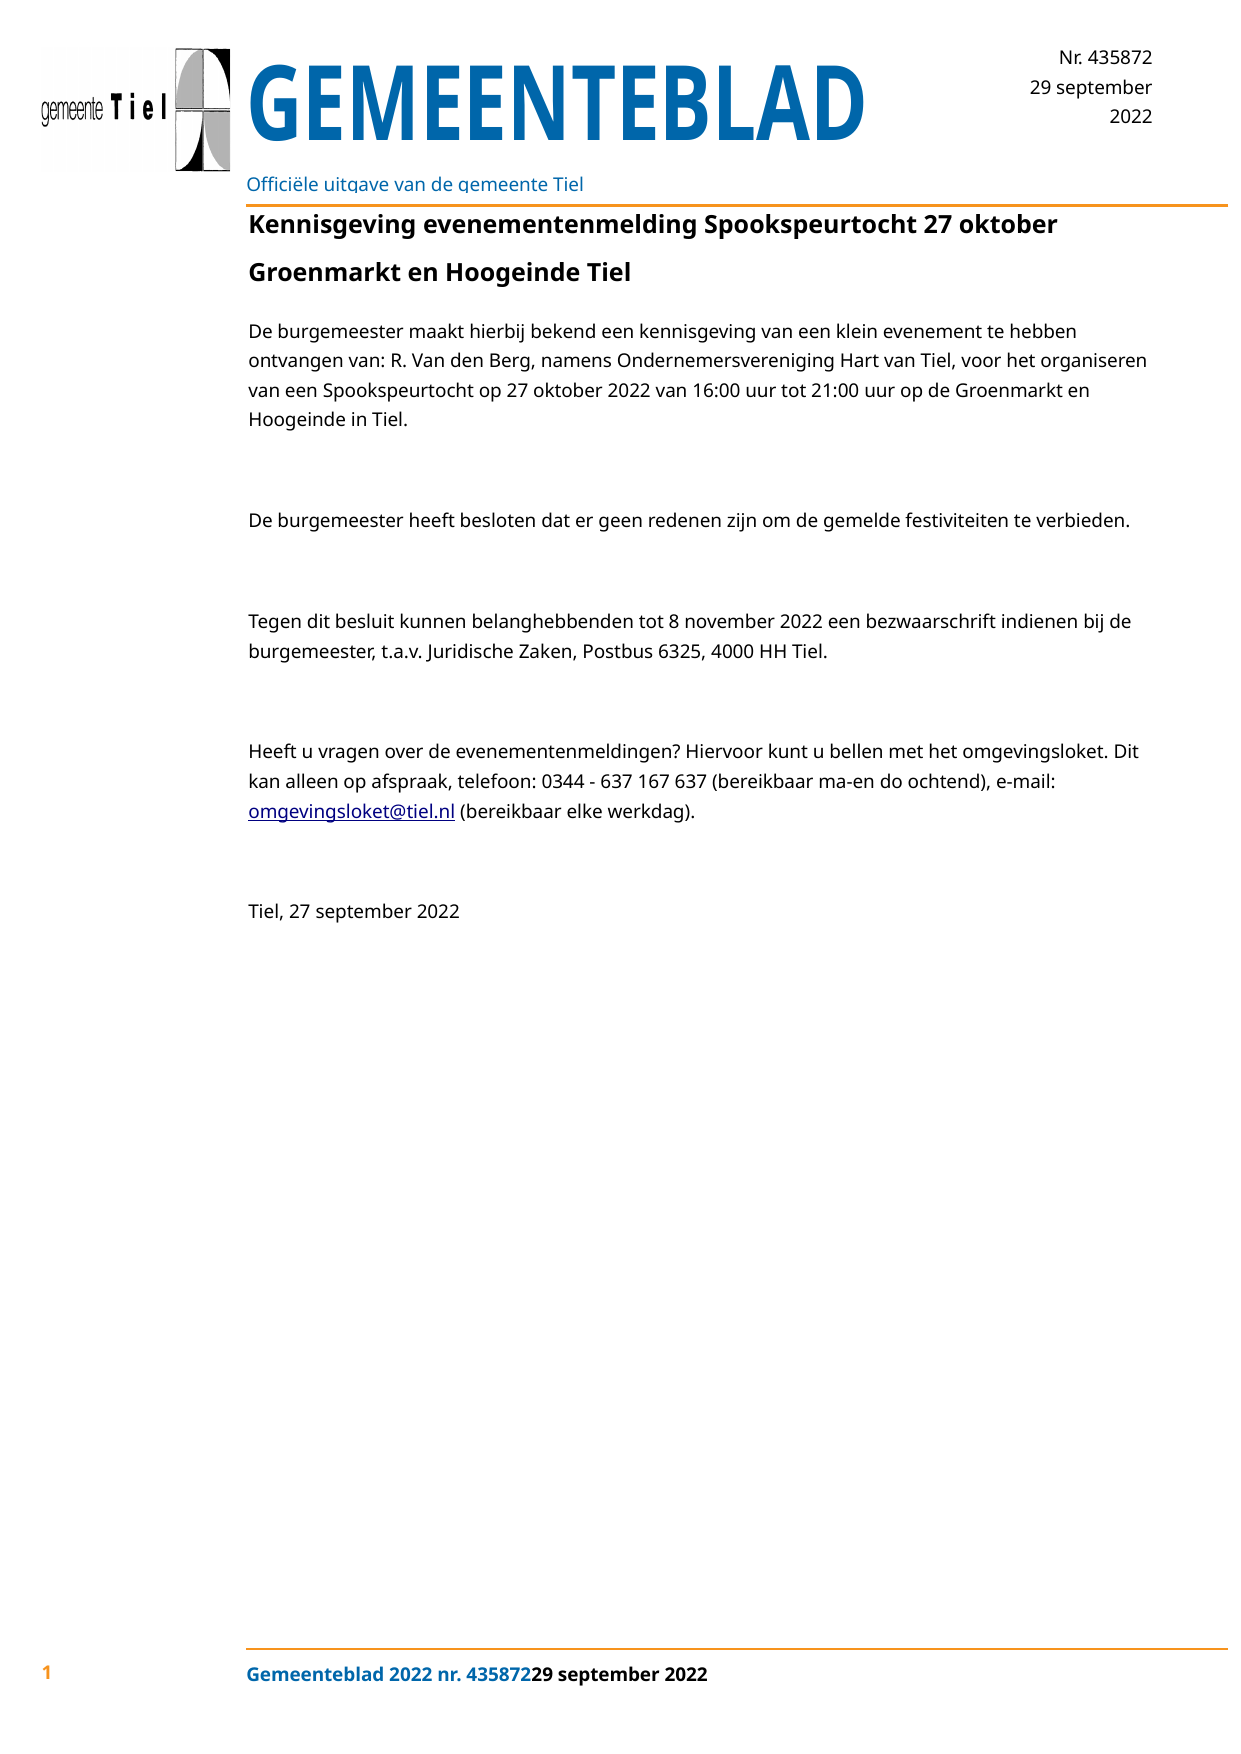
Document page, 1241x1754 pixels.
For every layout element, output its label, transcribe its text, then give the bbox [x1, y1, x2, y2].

picture [41, 47, 231, 172]
text Tiel, 27 september 2022 [248, 899, 1152, 924]
text Heeft u vragen over de evenementenmeldingen? Hiervoor kunt u bellen met het omgevingsloket. Dit kan alleen op afspraak, telefoon: 0344 - 637 167 637 (bereikbaar ma-en do ochtend), e-mail: omgevingsloket@tiel.nl (bereikbaar elke werkdag). [248, 739, 1152, 824]
text Kennisgeving evenementenmelding Spookspeurtocht 27 oktober Groenmarkt en Hoogeinde Tiel [248, 207, 1152, 288]
text Tegen dit besluit kunnen belanghebbenden tot 8 november 2022 een bezwaarschrift indienen bij de burgemeester, t.a.v. Juridische Zaken, Postbus 6325, 4000 HH Tiel. [248, 608, 1152, 664]
text De burgemeester heeft besloten dat er geen redenen zijn om de gemelde festiviteiten te verbieden. [248, 507, 1152, 533]
text De burgemeester maakt hierbij bekend een kennisgeving van een klein evenement te hebben ontvangen van: R. Van den Berg, namens Ondernemersvereniging Hart van Tiel, voor het organiseren van een Spookspeurtocht op 27 oktober 2022 van 16:00 uur tot 21:00 uur op de Groenmarkt en Hoogeinde in Tiel. [248, 318, 1152, 432]
